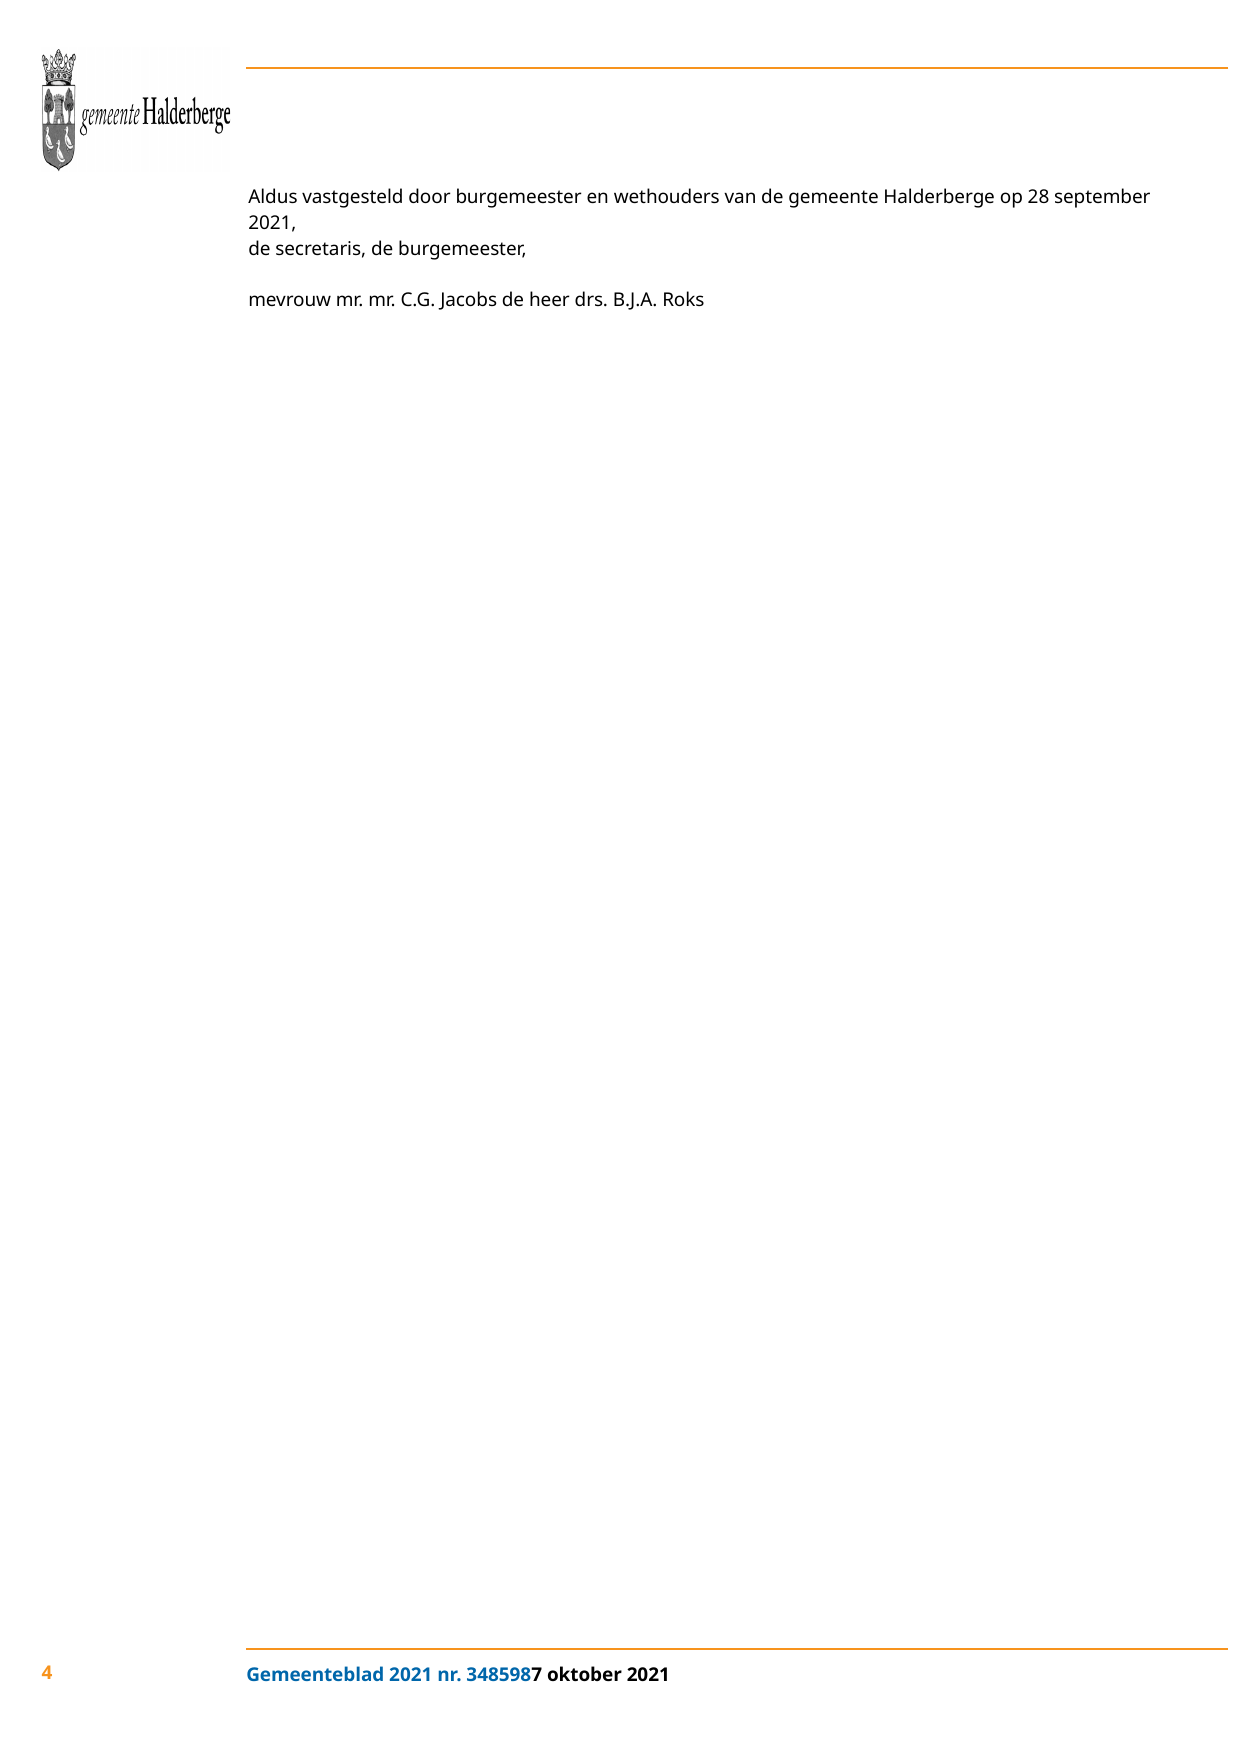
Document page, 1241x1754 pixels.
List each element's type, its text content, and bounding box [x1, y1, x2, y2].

text mevrouw mr. mr. C.G. Jacobs de heer drs. B.J.A. Roks [248, 286, 1152, 312]
text de secretaris, de burgemeester, [248, 235, 1152, 261]
text Aldus vastgesteld door burgemeester en wethouders van de gemeente Halderberge op 28 september 2021, [248, 183, 1152, 235]
picture [41, 47, 231, 172]
